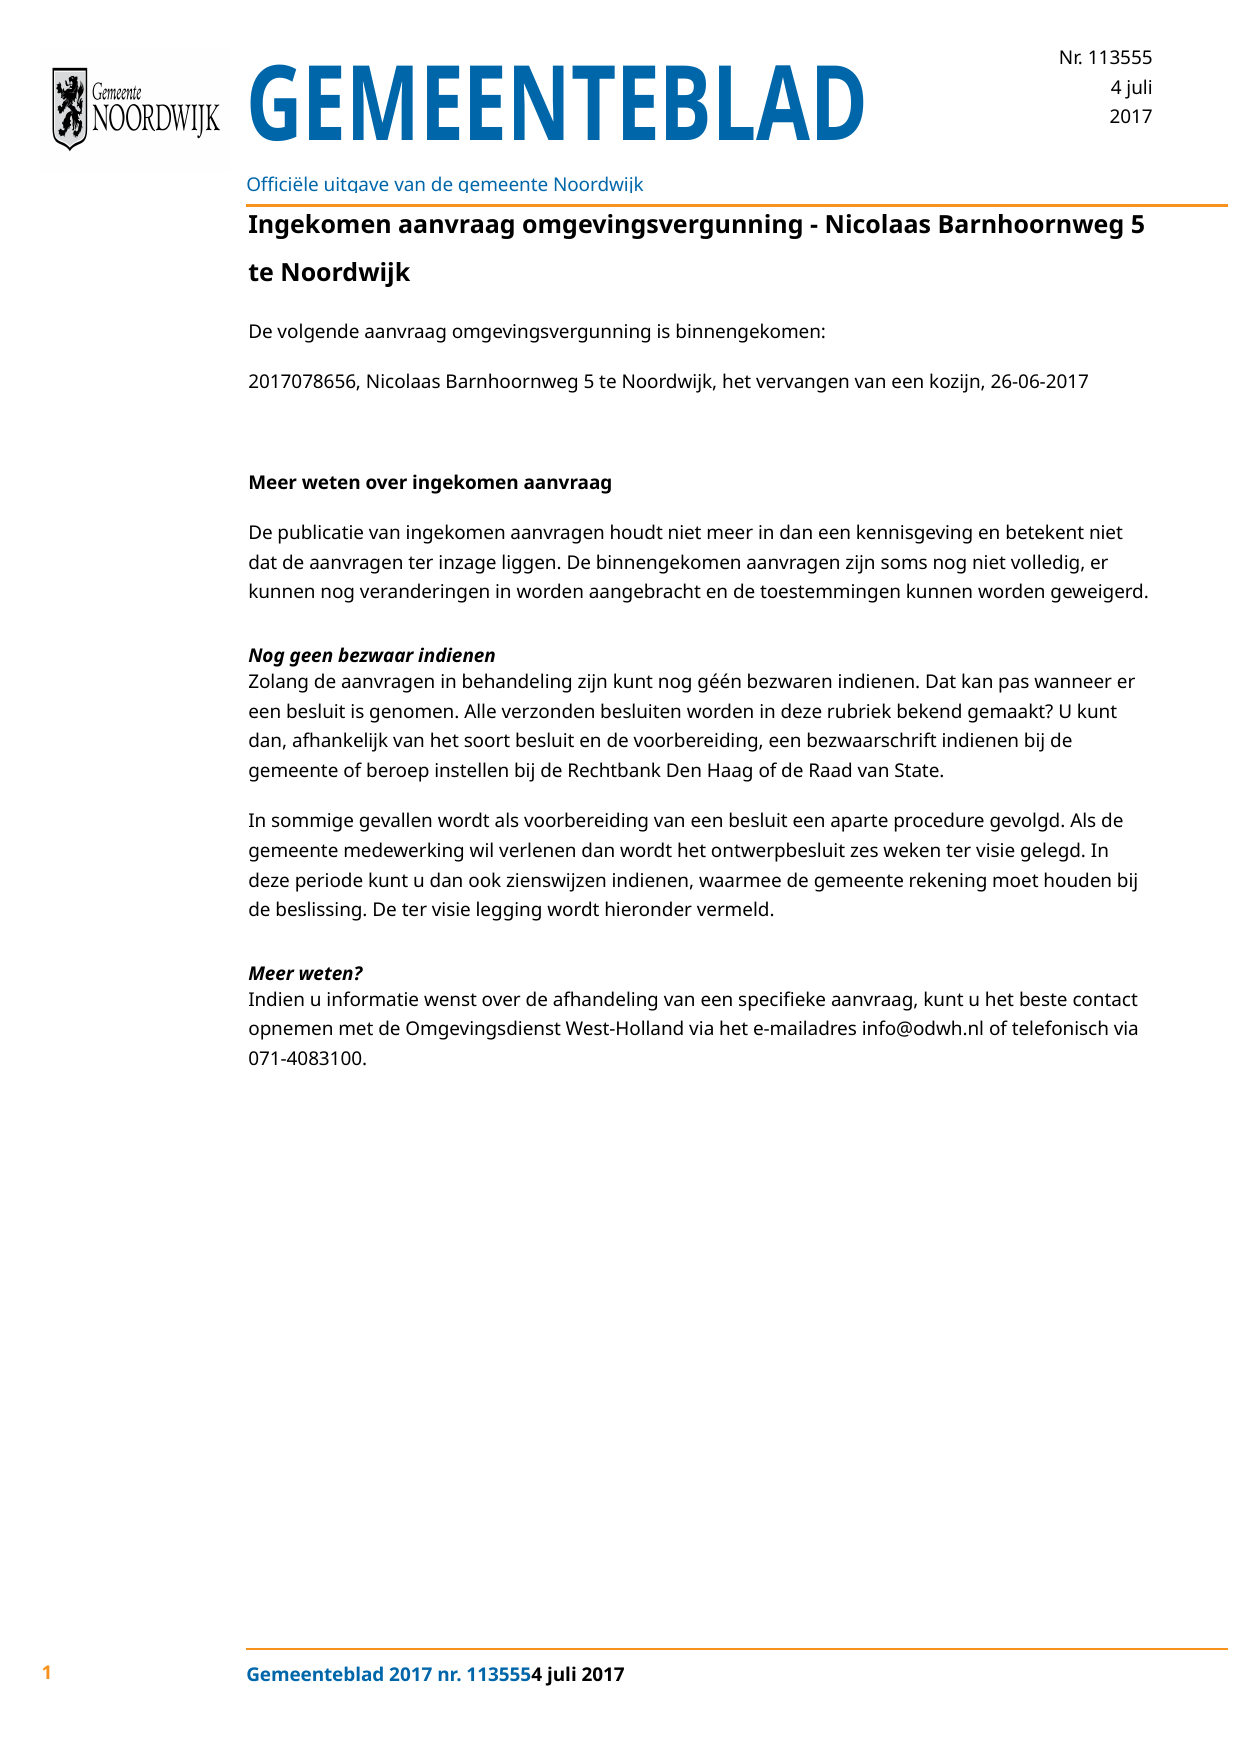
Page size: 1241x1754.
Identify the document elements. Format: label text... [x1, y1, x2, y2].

text Nog geen bezwaar indienen [248, 643, 1152, 668]
text Indien u informatie wenst over de afhandeling van een specifieke aanvraag, kunt u het beste contact opnemen met de Omgevingsdienst West-Holland via het e-mailadres info@odwh.nl of telefonisch via 071-4083100. [248, 986, 1152, 1071]
text De volgende aanvraag omgevingsvergunning is binnengekomen: [248, 318, 1152, 344]
text Meer weten? [248, 960, 1152, 986]
text De publicatie van ingekomen aanvragen houdt niet meer in dan een kennisgeving en betekent niet dat de aanvragen ter inzage liggen. De binnengekomen aanvragen zijn soms nog niet volledig, er kunnen nog veranderingen in worden aangebracht en de toestemmingen kunnen worden geweigerd. [248, 519, 1152, 604]
text Ingekomen aanvraag omgevingsvergunning - Nicolaas Barnhoornweg 5 te Noordwijk [248, 207, 1152, 288]
text Meer weten over ingekomen aanvraag [248, 469, 1152, 495]
text In sommige gevallen wordt als voorbereiding van een besluit een aparte procedure gevolgd. Als de gemeente medewerking wil verlenen dan wordt het ontwerpbesluit zes weken ter visie gelegd. In deze periode kunt u dan ook zienswijzen indienen, waarmee de gemeente rekening moet houden bij de beslissing. De ter visie legging wordt hieronder vermeld. [248, 808, 1152, 922]
text Zolang de aanvragen in behandeling zijn kunt nog géén bezwaren indienen. Dat kan pas wanneer er een besluit is genomen. Alle verzonden besluiten worden in deze rubriek bekend gemaakt? U kunt dan, afhankelijk van het soort besluit en de voorbereiding, een bezwaarschrift indienen bij de gemeente of beroep instellen bij de Rechtbank Den Haag of de Raad van State. [248, 668, 1152, 783]
text 2017078656, Nicolaas Barnhoornweg 5 te Noordwijk, het vervangen van een kozijn, 26-06-2017 [248, 368, 1152, 394]
picture [41, 47, 231, 172]
